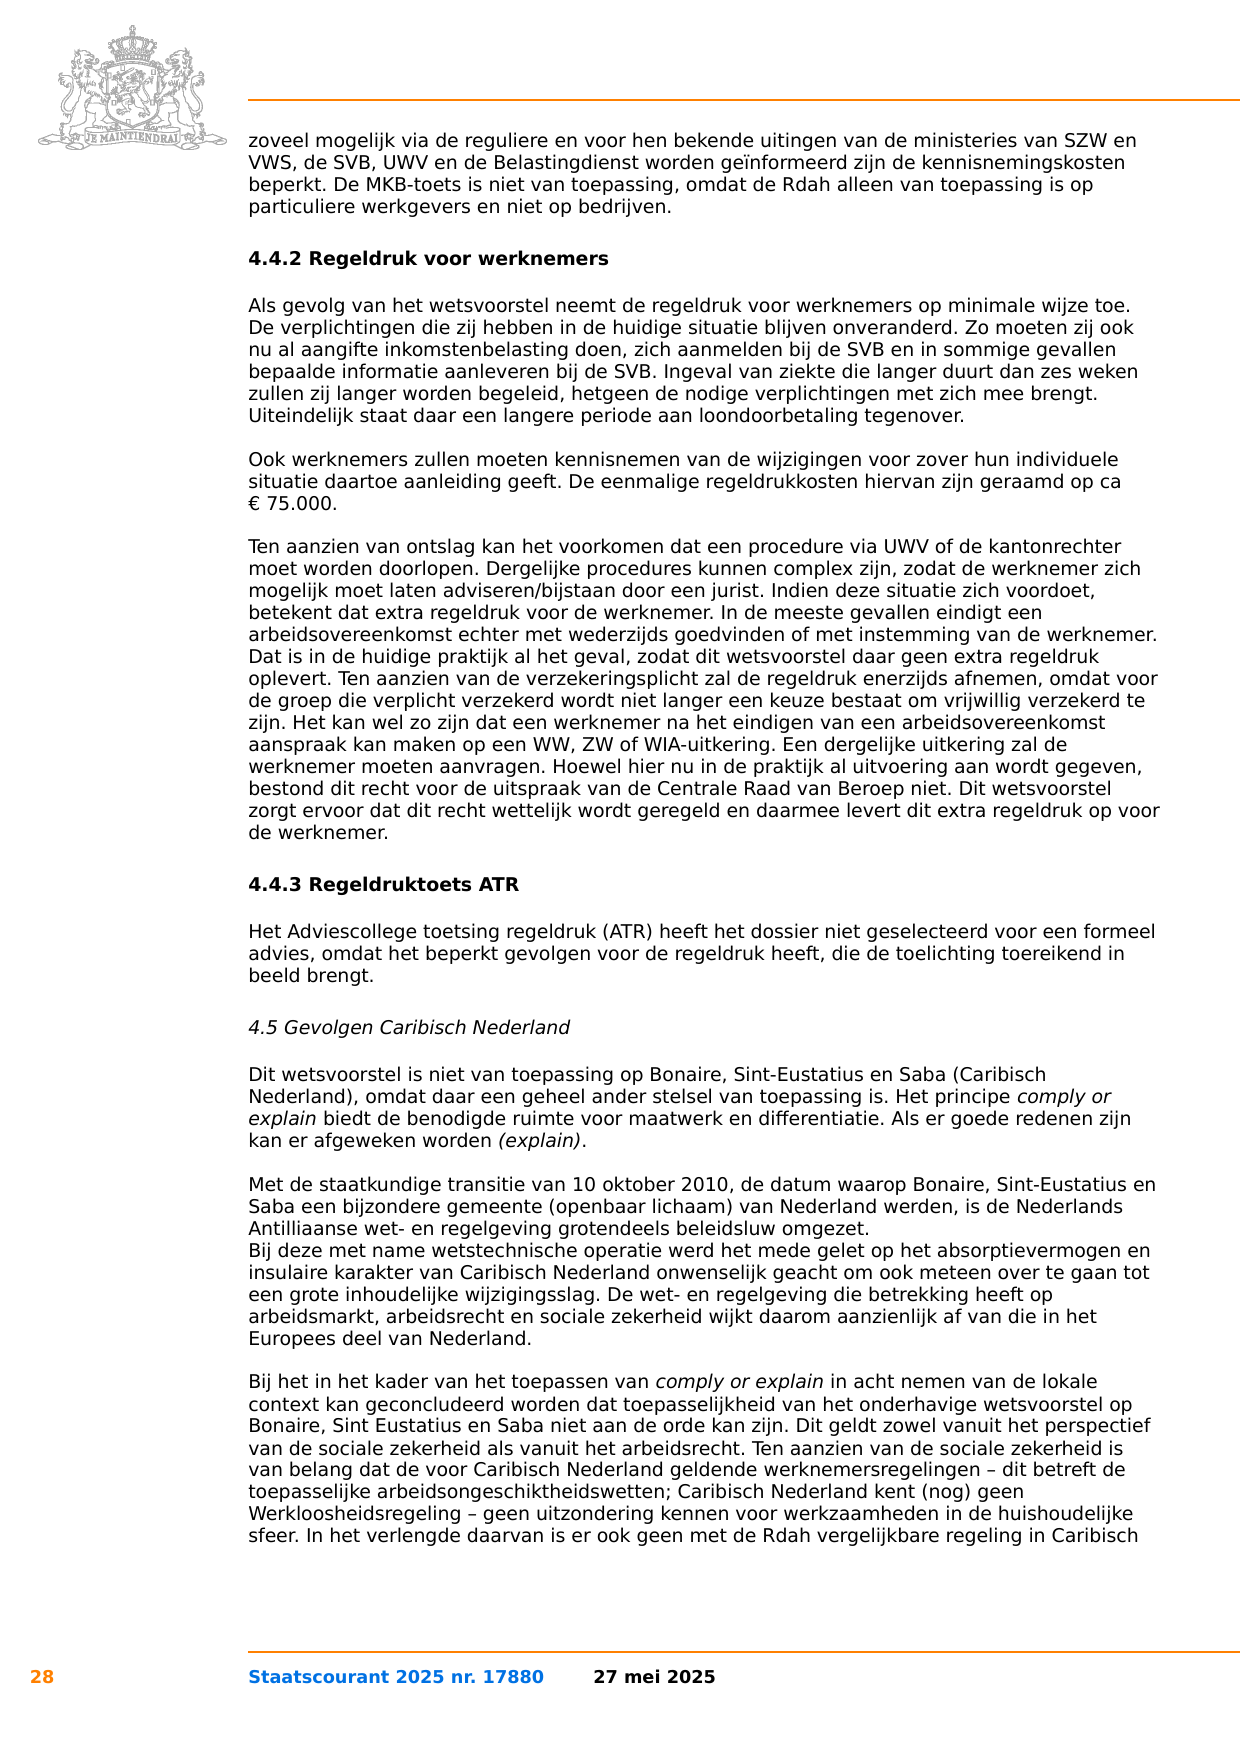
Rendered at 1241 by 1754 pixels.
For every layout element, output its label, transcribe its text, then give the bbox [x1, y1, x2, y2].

text Bij deze met name wetstechnische operatie werd het mede gelet op het absorptievermogen en insulaire karakter van Caribisch Nederland onwenselijk geacht om ook meteen over te gaan tot een grote inhoudelijke wijzigingsslag. De wet- en regelgeving die betrekking heeft op arbeidsmarkt, arbeidsrecht en sociale zekerheid wijkt daarom aanzienlijk af van die in het Europees deel van Nederland. [248, 1240, 1163, 1349]
picture [38, 25, 227, 150]
text Als gevolg van het wetsvoorstel neemt de regeldruk voor werknemers op minimale wijze toe. De verplichtingen die zij hebben in de huidige situatie blijven onveranderd. Zo moeten zij ook nu al aangifte inkomstenbelasting doen, zich aanmelden bij de SVB en in sommige gevallen bepaalde informatie aanleveren bij de SVB. Ingeval van ziekte die langer duurt dan zes weken zullen zij langer worden begeleid, hetgeen de nodige verplichtingen met zich mee brengt. Uiteindelijk staat daar een langere periode aan loondoorbetaling tegenover. [248, 295, 1163, 427]
text Dit wetsvoorstel is niet van toepassing op Bonaire, Sint-Eustatius en Saba (Caribisch Nederland), omdat daar een geheel ander stelsel van toepassing is. Het principe comply or explain biedt de benodigde ruimte voor maatwerk en differentiatie. Als er goede redenen zijn kan er afgeweken worden (explain). [248, 1064, 1163, 1152]
subtitle 4.5 Gevolgen Caribisch Nederland [248, 1017, 1163, 1039]
text Ten aanzien van ontslag kan het voorkomen dat een procedure via UWV of de kantonrechter moet worden doorlopen. Dergelijke procedures kunnen complex zijn, zodat de werknemer zich mogelijk moet laten adviseren/bijstaan door een jurist. Indien deze situatie zich voordoet, betekent dat extra regeldruk voor de werknemer. In de meeste gevallen eindigt een arbeidsovereenkomst echter met wederzijds goedvinden of met instemming van de werknemer. Dat is in de huidige praktijk al het geval, zodat dit wetsvoorstel daar geen extra regeldruk oplevert. Ten aanzien van de verzekeringsplicht zal de regeldruk enerzijds afnemen, omdat voor de groep die verplicht verzekerd wordt niet langer een keuze bestaat om vrijwillig verzekerd te zijn. Het kan wel zo zijn dat een werknemer na het eindigen van een arbeidsovereenkomst aanspraak kan maken op een WW, ZW of WIA-uitkering. Een dergelijke uitkering zal de werknemer moeten aanvragen. Hoewel hier nu in de praktijk al uitvoering aan wordt gegeven, bestond dit recht voor de uitspraak van de Centrale Raad van Beroep niet. Dit wetsvoorstel zorgt ervoor dat dit recht wettelijk wordt geregeld en daarmee levert dit extra regeldruk op voor de werknemer. [248, 536, 1163, 844]
text Met de staatkundige transitie van 10 oktober 2010, de datum waarop Bonaire, Sint-Eustatius en Saba een bijzondere gemeente (openbaar lichaam) van Nederland werden, is de Nederlands Antilliaanse wet- en regelgeving grotendeels beleidsluw omgezet. [248, 1174, 1163, 1240]
text Het Adviescollege toetsing regeldruk (ATR) heeft het dossier niet geselecteerd voor een formeel advies, omdat het beperkt gevolgen voor de regeldruk heeft, die de toelichting toereikend in beeld brengt. [248, 921, 1163, 987]
subtitle 4.4.2 Regeldruk voor werknemers [248, 248, 1163, 270]
text Bij het in het kader van het toepassen van comply or explain in acht nemen van de lokale context kan geconcludeerd worden dat toepasselijkheid van het onderhavige wetsvoorstel op Bonaire, Sint Eustatius en Saba niet aan de orde kan zijn. Dit geldt zowel vanuit het perspectief van de sociale zekerheid als vanuit het arbeidsrecht. Ten aanzien van de sociale zekerheid is van belang dat de voor Caribisch Nederland geldende werknemersregelingen – dit betreft de toepasselijke arbeidsongeschiktheidswetten; Caribisch Nederland kent (nog) geen Werkloosheidsregeling – geen uitzondering kennen voor werkzaamheden in de huishoudelijke sfeer. In het verlengde daarvan is er ook geen met de Rdah vergelijkbare regeling in Caribisch [248, 1371, 1163, 1547]
text zoveel mogelijk via de reguliere en voor hen bekende uitingen van de ministeries van SZW en VWS, de SVB, UWV en de Belastingdienst worden geïnformeerd zijn de kennisnemingskosten beperkt. De MKB-toets is niet van toepassing, omdat de Rdah alleen van toepassing is op particuliere werkgevers en niet op bedrijven. [248, 130, 1163, 218]
text Ook werknemers zullen moeten kennisnemen van de wijzigingen voor zover hun individuele situatie daartoe aanleiding geeft. De eenmalige regeldrukkosten hiervan zijn geraamd op ca € 75.000. [248, 448, 1163, 514]
subtitle 4.4.3 Regeldruktoets ATR [248, 874, 1163, 896]
